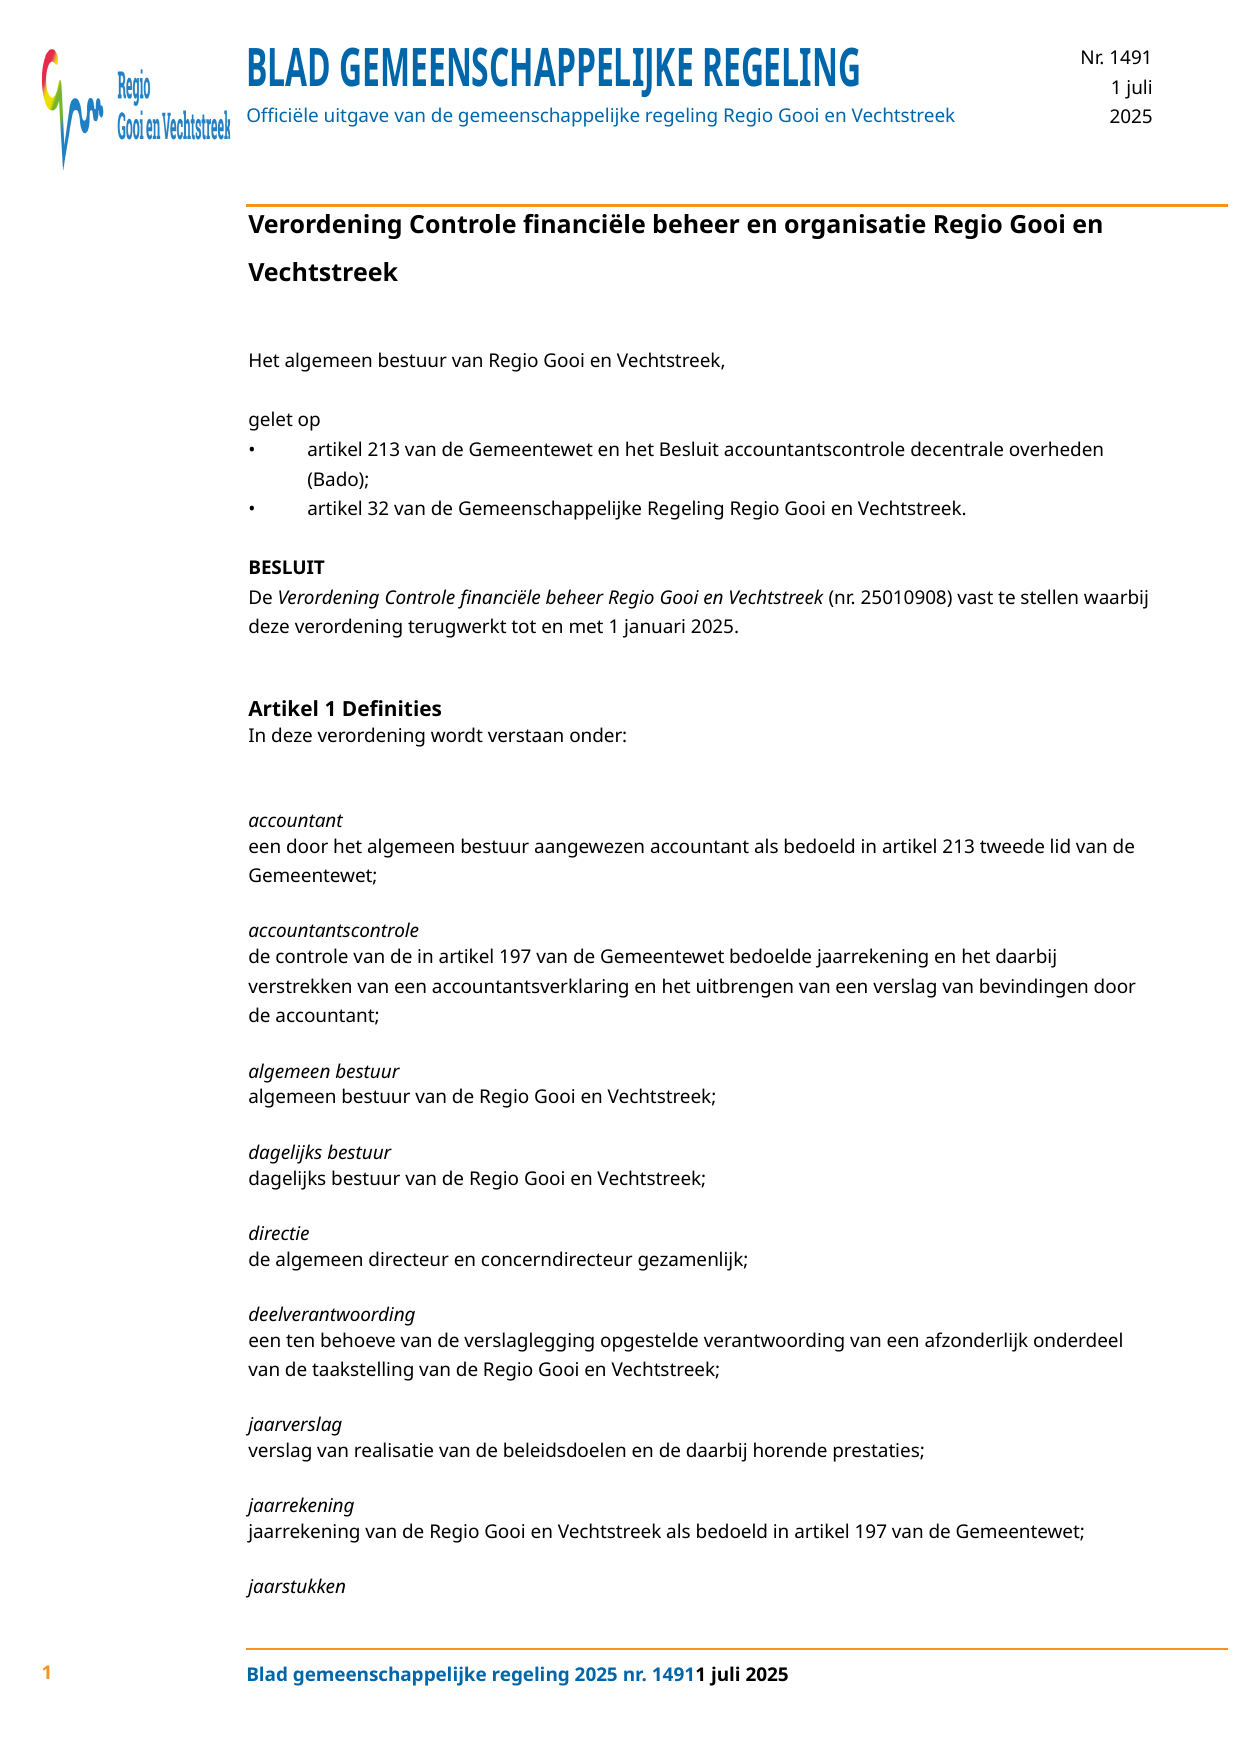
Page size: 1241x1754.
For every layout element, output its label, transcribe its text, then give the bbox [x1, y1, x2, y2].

text Het algemeen bestuur van Regio Gooi en Vechtstreek, [248, 347, 1152, 373]
text In deze verordening wordt verstaan onder: [248, 722, 1152, 748]
list artikel 32 van de Gemeenschappelijke Regeling Regio Gooi en Vechtstreek. [248, 495, 1152, 521]
text jaarstukken [248, 1574, 1152, 1599]
text Verordening Controle financiële beheer en organisatie Regio Gooi en Vechtstreek [248, 207, 1152, 288]
text accountant [248, 807, 1152, 833]
text BESLUIT [248, 554, 1152, 580]
text jaarverslag [248, 1412, 1152, 1437]
picture [41, 47, 231, 172]
list artikel 213 van de Gemeentewet en het Besluit accountantscontrole decentrale overheden (Bado); [248, 436, 1152, 492]
text verslag van realisatie van de beleidsdoelen en de daarbij horende prestaties; [248, 1437, 1152, 1463]
text dagelijks bestuur van de Regio Gooi en Vechtstreek; [248, 1165, 1152, 1190]
text gelet op [248, 407, 1152, 432]
text jaarrekening [248, 1493, 1152, 1518]
text directie [248, 1220, 1152, 1246]
text Artikel 1 Definities [248, 694, 1152, 722]
text algemeen bestuur van de Regio Gooi en Vechtstreek; [248, 1084, 1152, 1109]
text jaarrekening van de Regio Gooi en Vechtstreek als bedoeld in artikel 197 van de Gemeentewet; [248, 1518, 1152, 1544]
text accountantscontrole [248, 918, 1152, 943]
text een door het algemeen bestuur aangewezen accountant als bedoeld in artikel 213 tweede lid van de Gemeentewet; [248, 833, 1152, 888]
text dagelijks bestuur [248, 1139, 1152, 1165]
text de controle van de in artikel 197 van de Gemeentewet bedoelde jaarrekening en het daarbij verstrekken van een accountantsverklaring en het uitbrengen van een verslag van bevindingen door de accountant; [248, 943, 1152, 1028]
text de algemeen directeur en concerndirecteur gezamenlijk; [248, 1246, 1152, 1271]
text een ten behoeve van de verslaglegging opgestelde verantwoording van een afzonderlijk onderdeel van de taakstelling van de Regio Gooi en Vechtstreek; [248, 1327, 1152, 1382]
text algemeen bestuur [248, 1058, 1152, 1084]
text deelverantwoording [248, 1301, 1152, 1327]
text De Verordening Controle financiële beheer Regio Gooi en Vechtstreek (nr. 25010908) vast te stellen waarbij deze verordening terugwerkt tot en met 1 januari 2025. [248, 584, 1152, 639]
